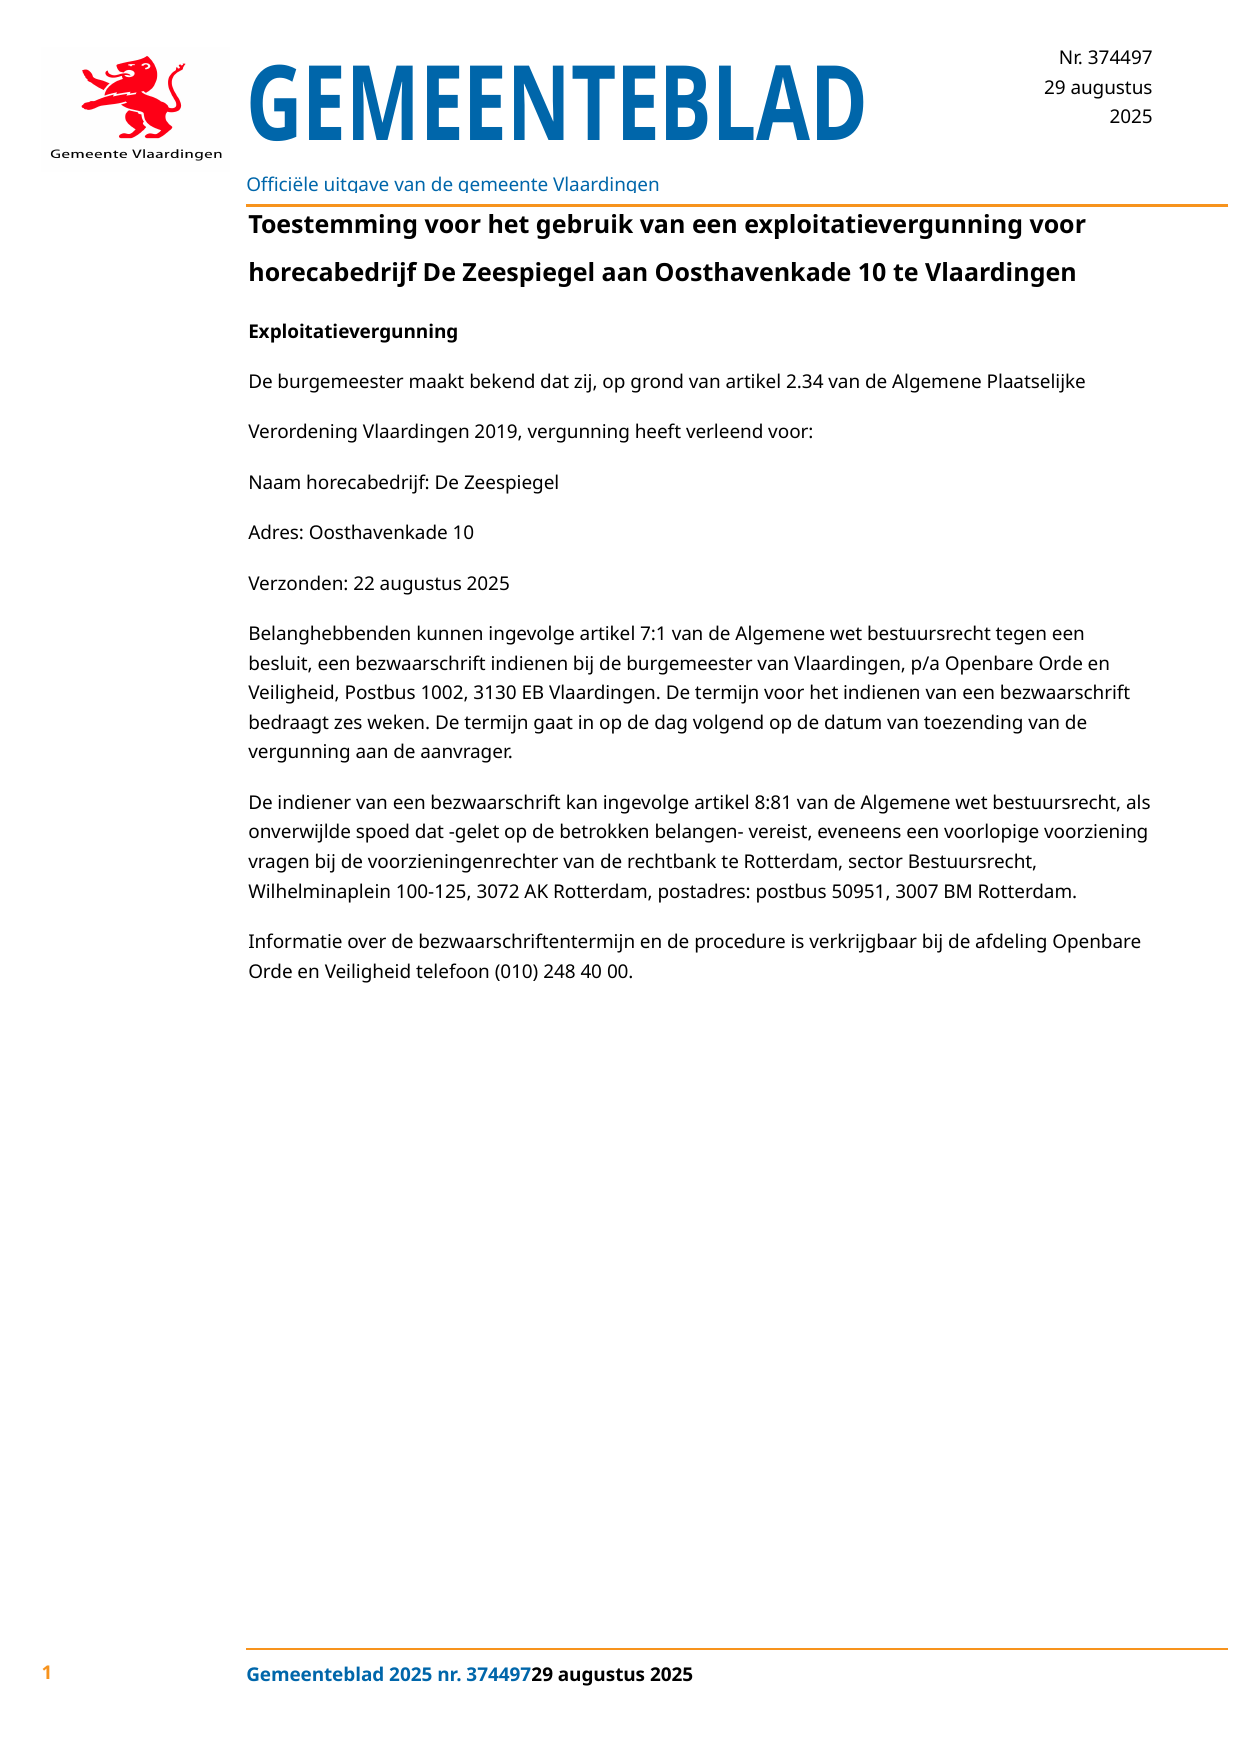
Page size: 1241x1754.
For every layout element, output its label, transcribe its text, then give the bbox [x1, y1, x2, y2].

text Belanghebbenden kunnen ingevolge artikel 7:1 van de Algemene wet bestuursrecht tegen een besluit, een bezwaarschrift indienen bij de burgemeester van Vlaardingen, p/a Openbare Orde en Veiligheid, Postbus 1002, 3130 EB Vlaardingen. De termijn voor het indienen van een bezwaarschrift bedraagt zes weken. De termijn gaat in op de dag volgend op de datum van toezending van de vergunning aan de aanvrager. [248, 620, 1152, 764]
text Verordening Vlaardingen 2019, vergunning heeft verleend voor: [248, 419, 1152, 444]
picture [41, 47, 231, 172]
text Exploitatievergunning [248, 318, 1152, 344]
text Verzonden: 22 augustus 2025 [248, 570, 1152, 596]
text Adres: Oosthavenkade 10 [248, 519, 1152, 545]
text De indiener van een bezwaarschrift kan ingevolge artikel 8:81 van de Algemene wet bestuursrecht, als onverwijlde spoed dat -gelet op de betrokken belangen- vereist, eveneens een voorlopige voorziening vragen bij de voorzieningenrechter van de rechtbank te Rotterdam, sector Bestuursrecht, Wilhelminaplein 100-125, 3072 AK Rotterdam, postadres: postbus 50951, 3007 BM Rotterdam. [248, 789, 1152, 904]
text Naam horecabedrijf: De Zeespiegel [248, 469, 1152, 495]
text Informatie over de bezwaarschriftentermijn en de procedure is verkrijgbaar bij de afdeling Openbare Orde en Veiligheid telefoon (010) 248 40 00. [248, 928, 1152, 984]
text De burgemeester maakt bekend dat zij, op grond van artikel 2.34 van de Algemene Plaatselijke [248, 368, 1152, 394]
text Toestemming voor het gebruik van een exploitatievergunning voor horecabedrijf De Zeespiegel aan Oosthavenkade 10 te Vlaardingen [248, 207, 1152, 288]
